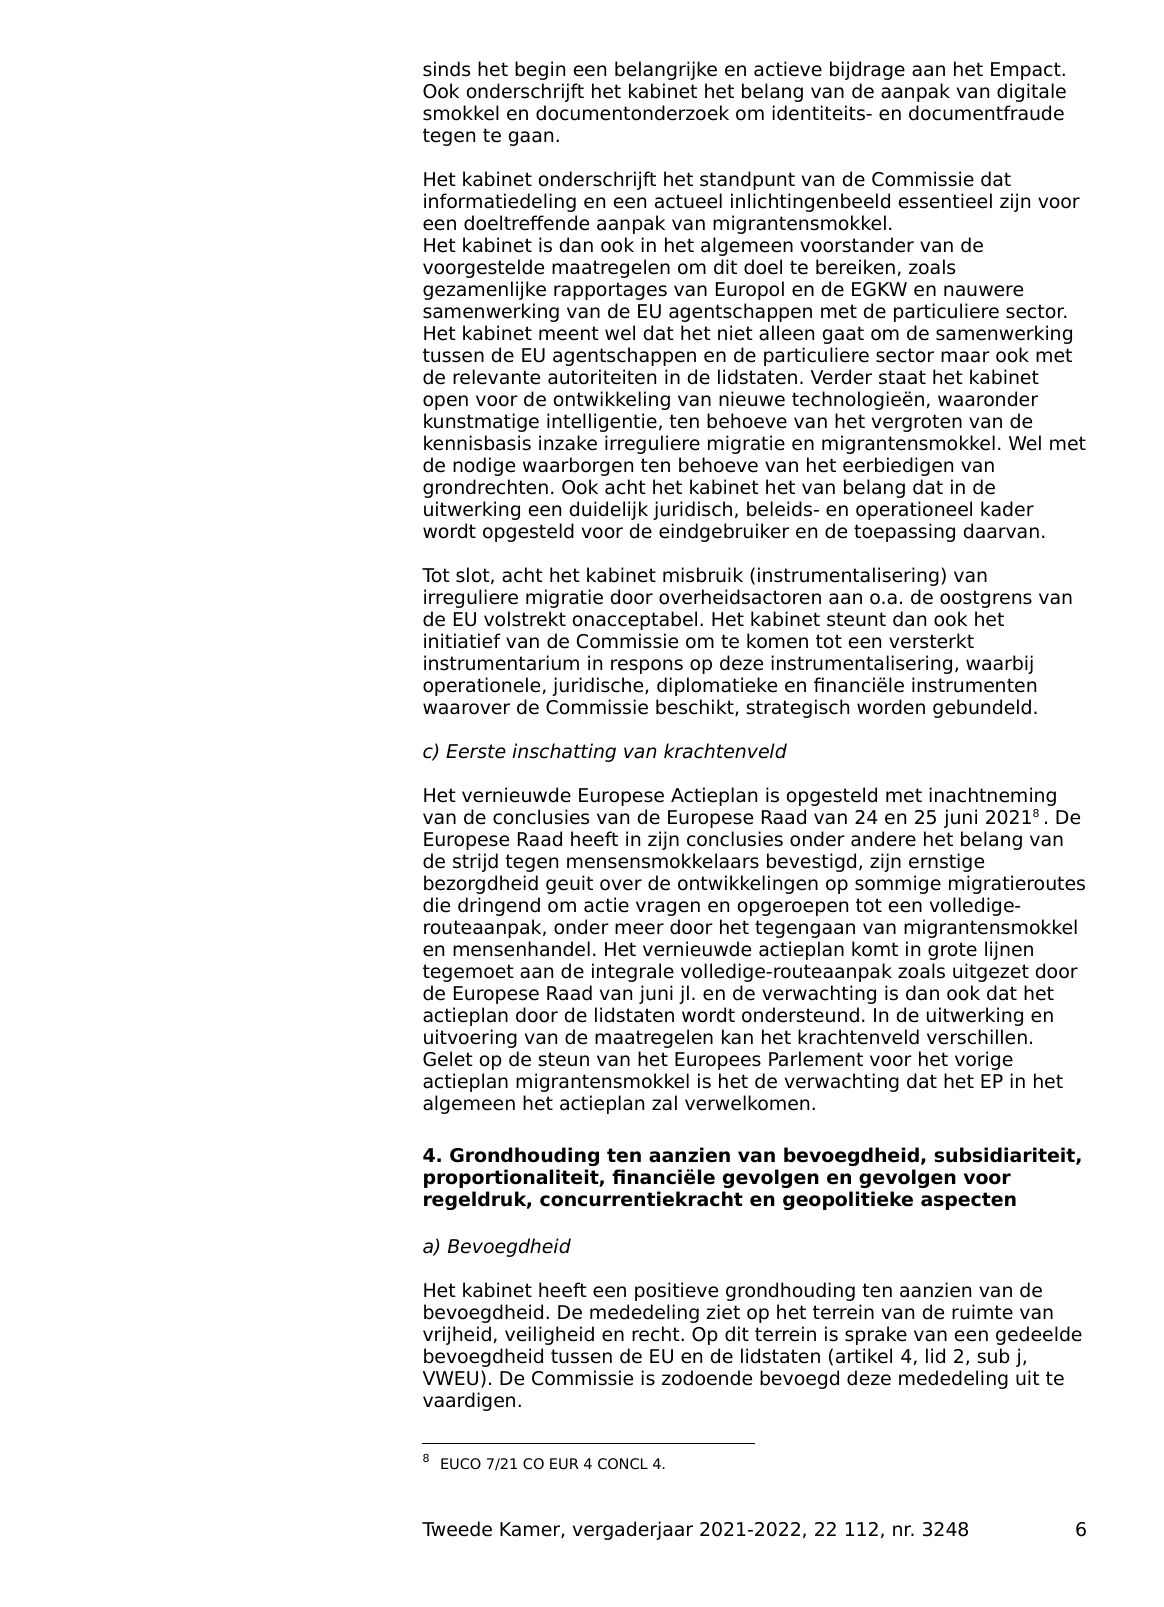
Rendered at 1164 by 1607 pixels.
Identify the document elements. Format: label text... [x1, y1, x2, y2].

text Het vernieuwde Europese Actieplan is opgesteld met inachtneming van de conclusies van de Europese Raad van 24 en 25 juni 2021. De Europese Raad heeft in zijn conclusies onder andere het belang van de strijd tegen mensensmokkelaars bevestigd, zijn ernstige bezorgdheid geuit over de ontwikkelingen op sommige migratieroutes die dringend om actie vragen en opgeroepen tot een volledige-routeaanpak, onder meer door het tegengaan van migrantensmokkel en mensenhandel. Het vernieuwde actieplan komt in grote lijnen tegemoet aan de integrale volledige-routeaanpak zoals uitgezet door de Europese Raad van juni jl. en de verwachting is dan ook dat het actieplan door de lidstaten wordt ondersteund. In de uitwerking en uitvoering van de maatregelen kan het krachtenveld verschillen. [422, 785, 1087, 1049]
text Gelet op de steun van het Europees Parlement voor het vorige actieplan migrantensmokkel is het de verwachting dat het EP in het algemeen het actieplan zal verwelkomen. [422, 1049, 1087, 1115]
text Tot slot, acht het kabinet misbruik (instrumentalisering) van irreguliere migratie door overheidsactoren aan o.a. de oostgrens van de EU volstrekt onacceptabel. Het kabinet steunt dan ook het initiatief van de Commissie om te komen tot een versterkt instrumentarium in respons op deze instrumentalisering, waarbij operationele, juridische, diplomatieke en financiële instrumenten waarover de Commissie beschikt, strategisch worden gebundeld. [422, 565, 1087, 719]
subtitle 4. Grondhouding ten aanzien van bevoegdheid, subsidiariteit, proportionaliteit, financiële gevolgen en gevolgen voor regeldruk, concurrentiekracht en geopolitieke aspecten [422, 1145, 1087, 1211]
subtitle a) Bevoegdheid [422, 1236, 1087, 1258]
text Het kabinet is dan ook in het algemeen voorstander van de voorgestelde maatregelen om dit doel te bereiken, zoals gezamenlijke rapportages van Europol en de EGKW en nauwere samenwerking van de EU agentschappen met de particuliere sector. Het kabinet meent wel dat het niet alleen gaat om de samenwerking tussen de EU agentschappen en de particuliere sector maar ook met de relevante autoriteiten in de lidstaten. Verder staat het kabinet open voor de ontwikkeling van nieuwe technologieën, waaronder kunstmatige intelligentie, ten behoeve van het vergroten van de kennisbasis inzake irreguliere migratie en migrantensmokkel. Wel met de nodige waarborgen ten behoeve van het eerbiedigen van grondrechten. Ook acht het kabinet het van belang dat in de uitwerking een duidelijk juridisch, beleids- en operationeel kader wordt opgesteld voor de eindgebruiker en de toepassing daarvan. [422, 235, 1087, 543]
text Het kabinet heeft een positieve grondhouding ten aanzien van de bevoegdheid. De mededeling ziet op het terrein van de ruimte van vrijheid, veiligheid en recht. Op dit terrein is sprake van een gedeelde bevoegdheid tussen de EU en de lidstaten (artikel 4, lid 2, sub j, VWEU). De Commissie is zodoende bevoegd deze mededeling uit te vaardigen. [422, 1280, 1087, 1412]
text sinds het begin een belangrijke en actieve bijdrage aan het Empact. Ook onderschrijft het kabinet het belang van de aanpak van digitale smokkel en documentonderzoek om identiteits- en documentfraude tegen te gaan. [422, 59, 1087, 147]
subtitle c) Eerste inschatting van krachtenveld [422, 741, 1087, 763]
text EUCO 7/21 CO EUR 4 CONCL 4. [422, 1452, 1087, 1474]
text Het kabinet onderschrijft het standpunt van de Commissie dat informatiedeling en een actueel inlichtingenbeeld essentieel zijn voor een doeltreffende aanpak van migrantensmokkel. [422, 169, 1087, 235]
